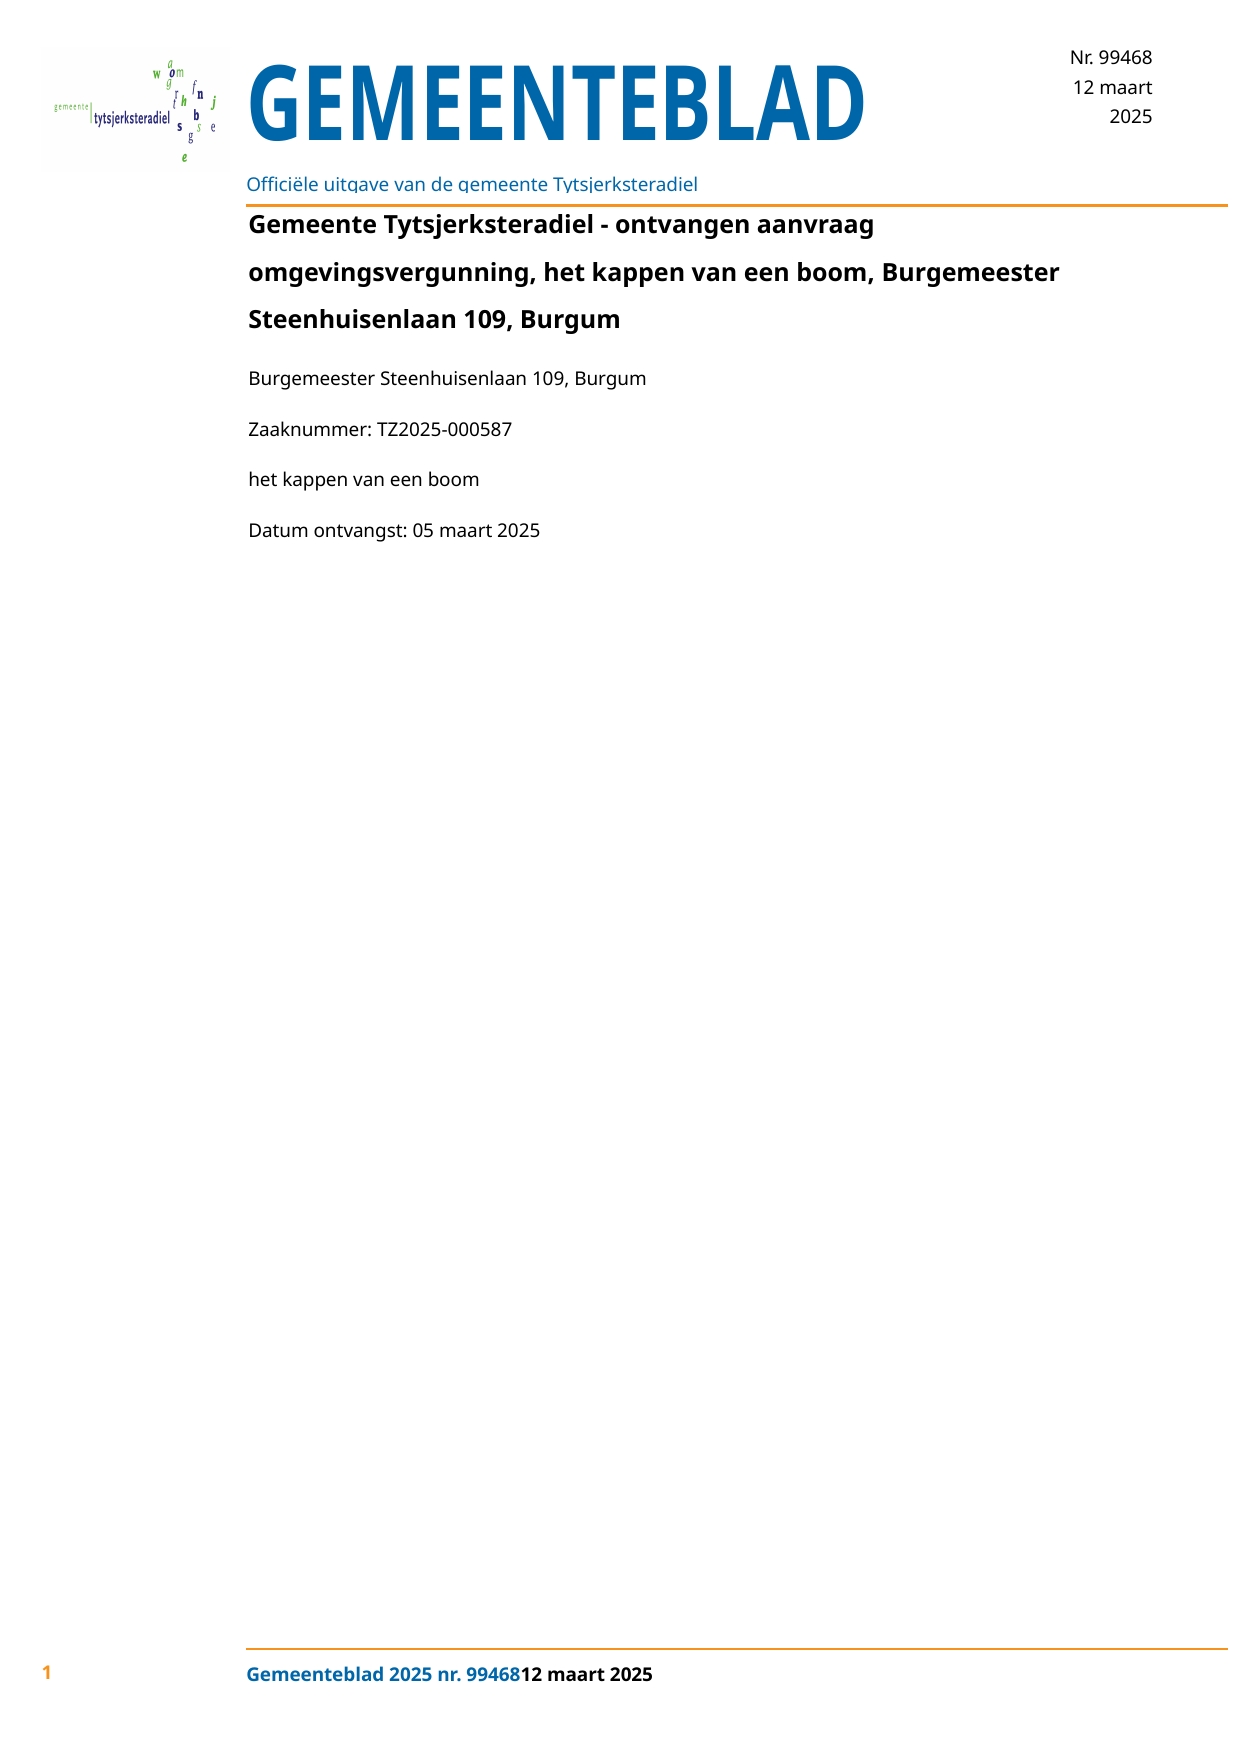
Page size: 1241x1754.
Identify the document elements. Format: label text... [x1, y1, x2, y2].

text Gemeente Tytsjerksteradiel - ontvangen aanvraag omgevingsvergunning, het kappen van een boom, Burgemeester Steenhuisenlaan 109, Burgum [248, 207, 1152, 336]
text Datum ontvangst: 05 maart 2025 [248, 517, 1152, 542]
picture [41, 47, 231, 172]
text Burgemeester Steenhuisenlaan 109, Burgum [248, 366, 1152, 391]
text Zaaknummer: TZ2025-000587 [248, 416, 1152, 442]
text het kappen van een boom [248, 466, 1152, 492]
